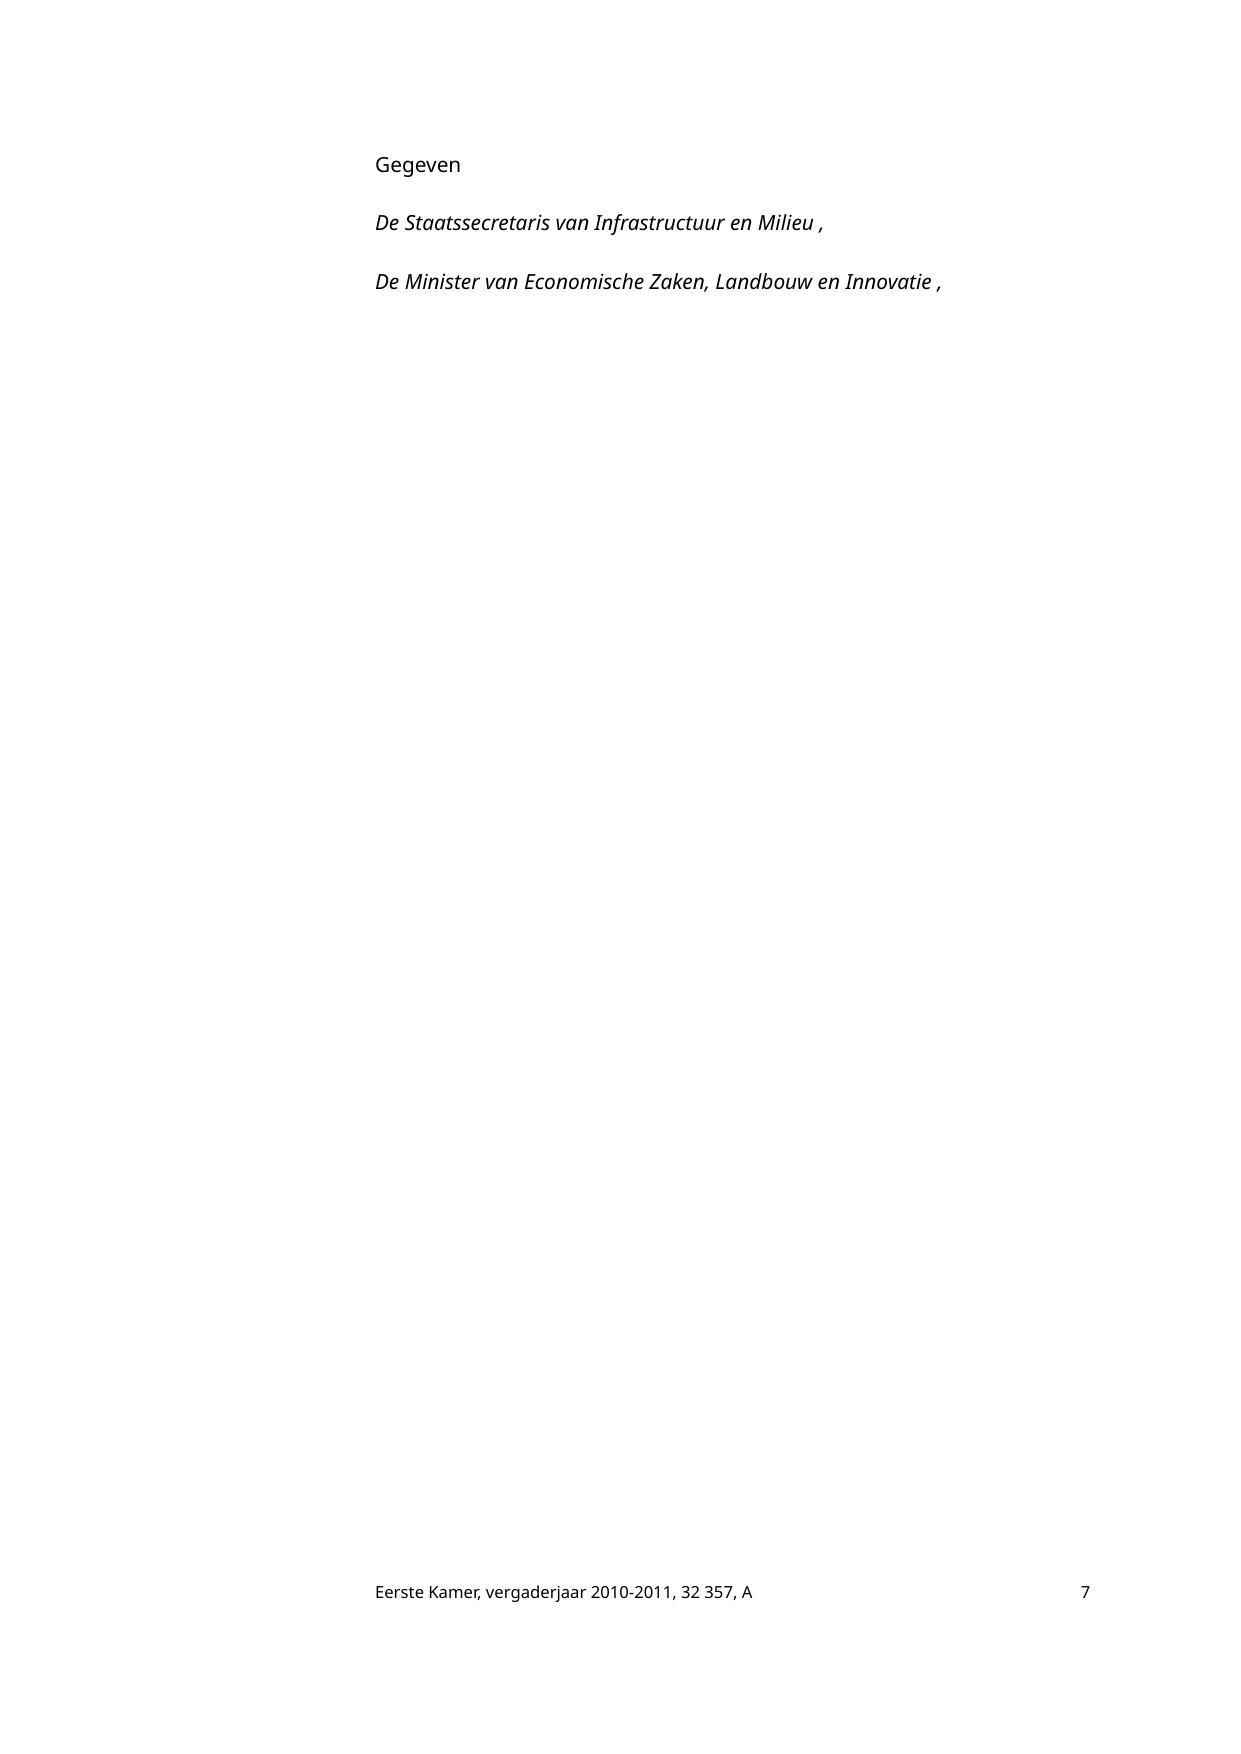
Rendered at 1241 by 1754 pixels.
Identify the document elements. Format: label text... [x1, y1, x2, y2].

text Gegeven [375, 150, 1090, 178]
text De Staatssecretaris van Infrastructuur en Milieu , [375, 208, 1090, 237]
text De Minister van Economische Zaken, Landbouw en Innovatie , [375, 267, 1090, 295]
